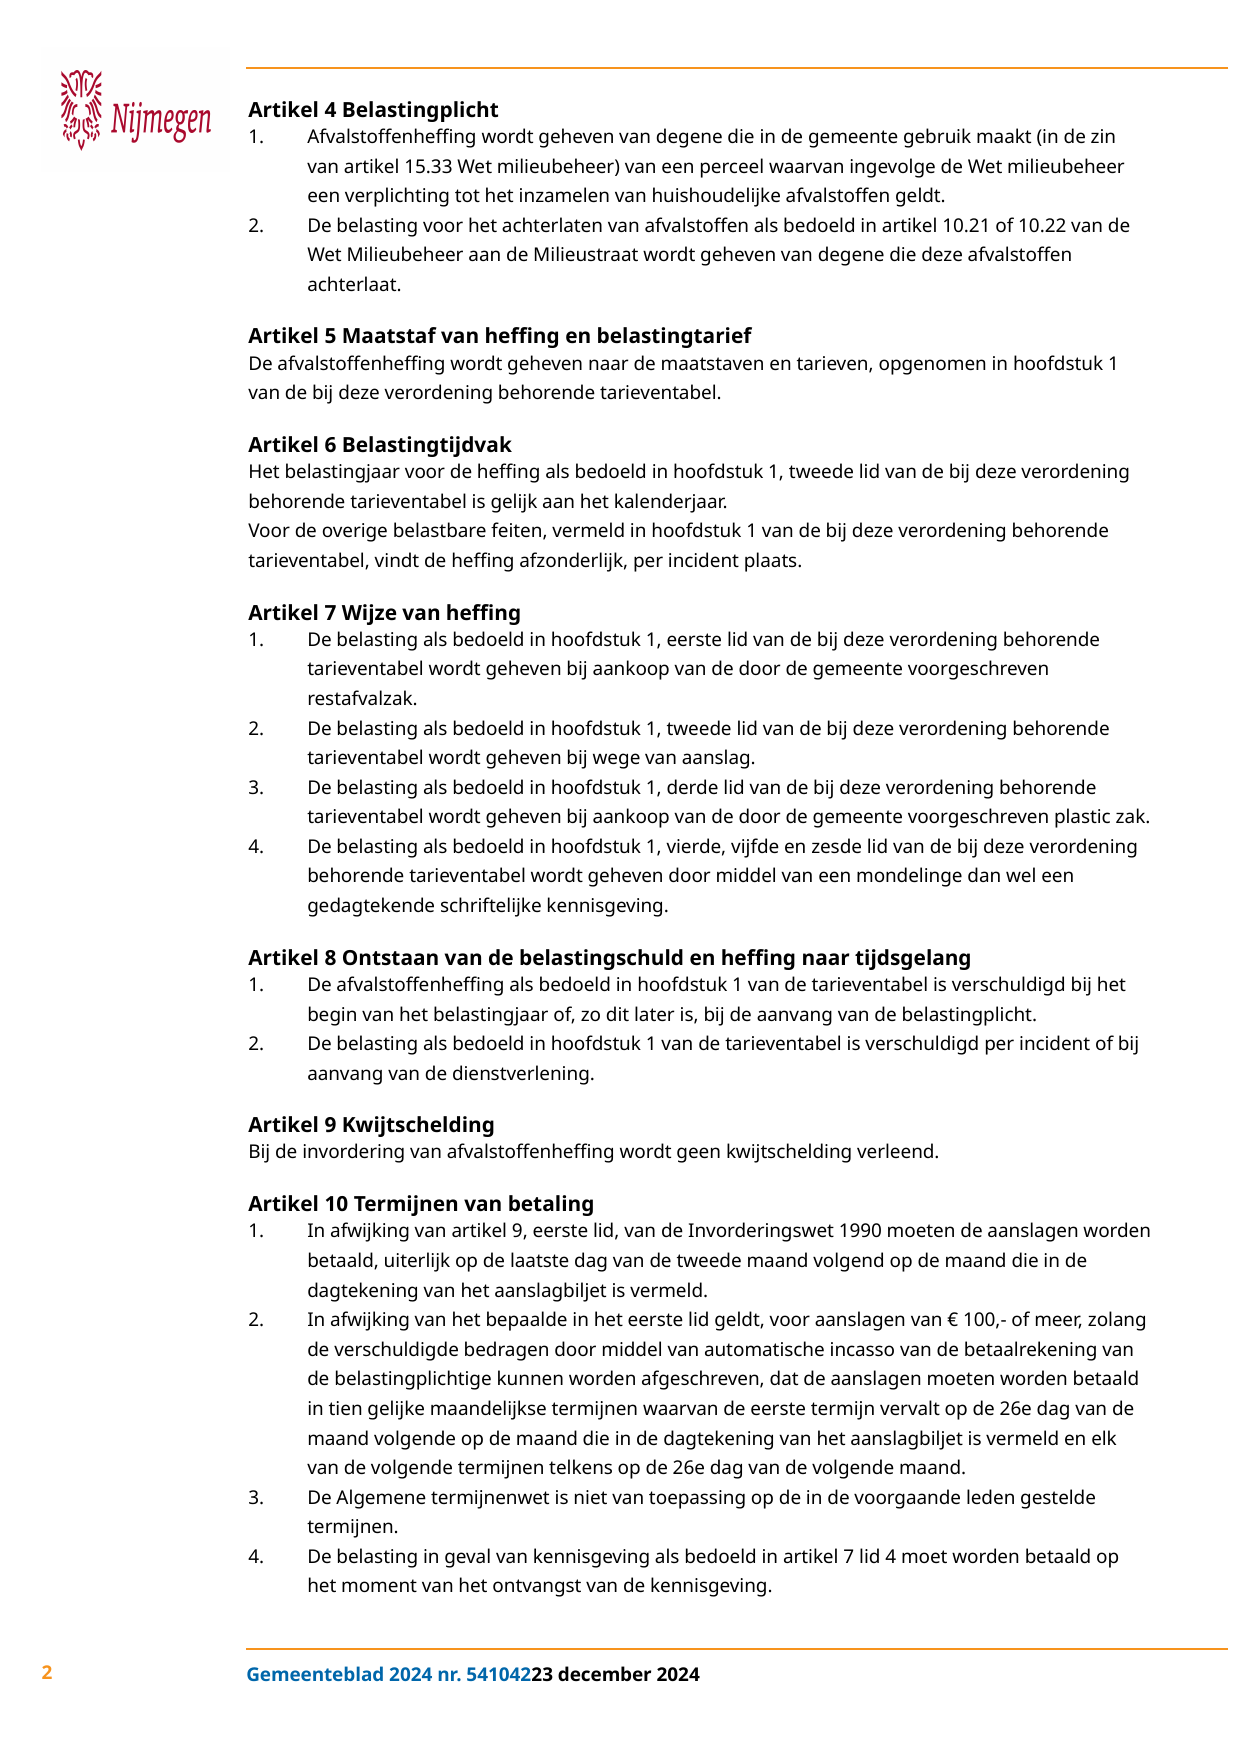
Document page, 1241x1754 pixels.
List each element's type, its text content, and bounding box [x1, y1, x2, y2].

list De belasting in geval van kennisgeving als bedoeld in artikel 7 lid 4 moet worden betaald op het moment van het ontvangst van de kennisgeving. [248, 1543, 1152, 1598]
list De belasting als bedoeld in hoofdstuk 1, tweede lid van de bij deze verordening behorende tarieventabel wordt geheven bij wege van aanslag. [248, 715, 1152, 770]
picture [41, 47, 231, 172]
list De afvalstoffenheffing als bedoeld in hoofdstuk 1 van de tarieventabel is verschuldigd bij het begin van het belastingjaar of, zo dit later is, bij de aanvang van de belastingplicht. [248, 971, 1152, 1026]
list De belasting als bedoeld in hoofdstuk 1, eerste lid van de bij deze verordening behorende tarieventabel wordt geheven bij aankoop van de door de gemeente voorgeschreven restafvalzak. [248, 626, 1152, 711]
text Artikel 9 Kwijtschelding [248, 1110, 1152, 1139]
text Artikel 10 Termijnen van betaling [248, 1189, 1152, 1218]
list Afvalstoffenheffing wordt geheven van degene die in de gemeente gebruik maakt (in de zin van artikel 15.33 Wet milieubeheer) van een perceel waarvan ingevolge de Wet milieubeheer een verplichting tot het inzamelen van huishoudelijke afvalstoffen geldt. [248, 123, 1152, 208]
text Artikel 7 Wijze van heffing [248, 598, 1152, 626]
list De belasting als bedoeld in hoofdstuk 1, derde lid van de bij deze verordening behorende tarieventabel wordt geheven bij aankoop van de door de gemeente voorgeschreven plastic zak. [248, 774, 1152, 829]
text De afvalstoffenheffing wordt geheven naar de maatstaven en tarieven, opgenomen in hoofdstuk 1 van de bij deze verordening behorende tarieventabel. [248, 350, 1152, 405]
text Artikel 4 Belastingplicht [248, 95, 1152, 123]
list De belasting als bedoeld in hoofdstuk 1, vierde, vijfde en zesde lid van de bij deze verordening behorende tarieventabel wordt geheven door middel van een mondelinge dan wel een gedagtekende schriftelijke kennisgeving. [248, 833, 1152, 918]
text Voor de overige belastbare feiten, vermeld in hoofdstuk 1 van de bij deze verordening behorende tarieventabel, vindt de heffing afzonderlijk, per incident plaats. [248, 518, 1152, 573]
text Artikel 8 Ontstaan van de belastingschuld en heffing naar tijdsgelang [248, 943, 1152, 971]
list De Algemene termijnenwet is niet van toepassing op de in de voorgaande leden gestelde termijnen. [248, 1484, 1152, 1539]
text Artikel 5 Maatstaf van heffing en belastingtarief [248, 322, 1152, 350]
list In afwijking van het bepaalde in het eerste lid geldt, voor aanslagen van € 100,- of meer, zolang de verschuldigde bedragen door middel van automatische incasso van de betaalrekening van de belastingplichtige kunnen worden afgeschreven, dat de aanslagen moeten worden betaald in tien gelijke maandelijkse termijnen waarvan de eerste termijn vervalt op de 26e dag van de maand volgende op de maand die in de dagtekening van het aanslagbiljet is vermeld en elk van de volgende termijnen telkens op de 26e dag van de volgende maand. [248, 1306, 1152, 1480]
list In afwijking van artikel 9, eerste lid, van de Invorderingswet 1990 moeten de aanslagen worden betaald, uiterlijk op de laatste dag van de tweede maand volgend op de maand die in de dagtekening van het aanslagbiljet is vermeld. [248, 1218, 1152, 1302]
text Het belastingjaar voor de heffing als bedoeld in hoofdstuk 1, tweede lid van de bij deze verordening behorende tarieventabel is gelijk aan het kalenderjaar. [248, 458, 1152, 514]
text Bij de invordering van afvalstoffenheffing wordt geen kwijtschelding verleend. [248, 1139, 1152, 1164]
text Artikel 6 Belastingtijdvak [248, 430, 1152, 458]
list De belasting voor het achterlaten van afvalstoffen als bedoeld in artikel 10.21 of 10.22 van de Wet Milieubeheer aan de Milieustraat wordt geheven van degene die deze afvalstoffen achterlaat. [248, 212, 1152, 297]
list De belasting als bedoeld in hoofdstuk 1 van de tarieventabel is verschuldigd per incident of bij aanvang van de dienstverlening. [248, 1030, 1152, 1086]
